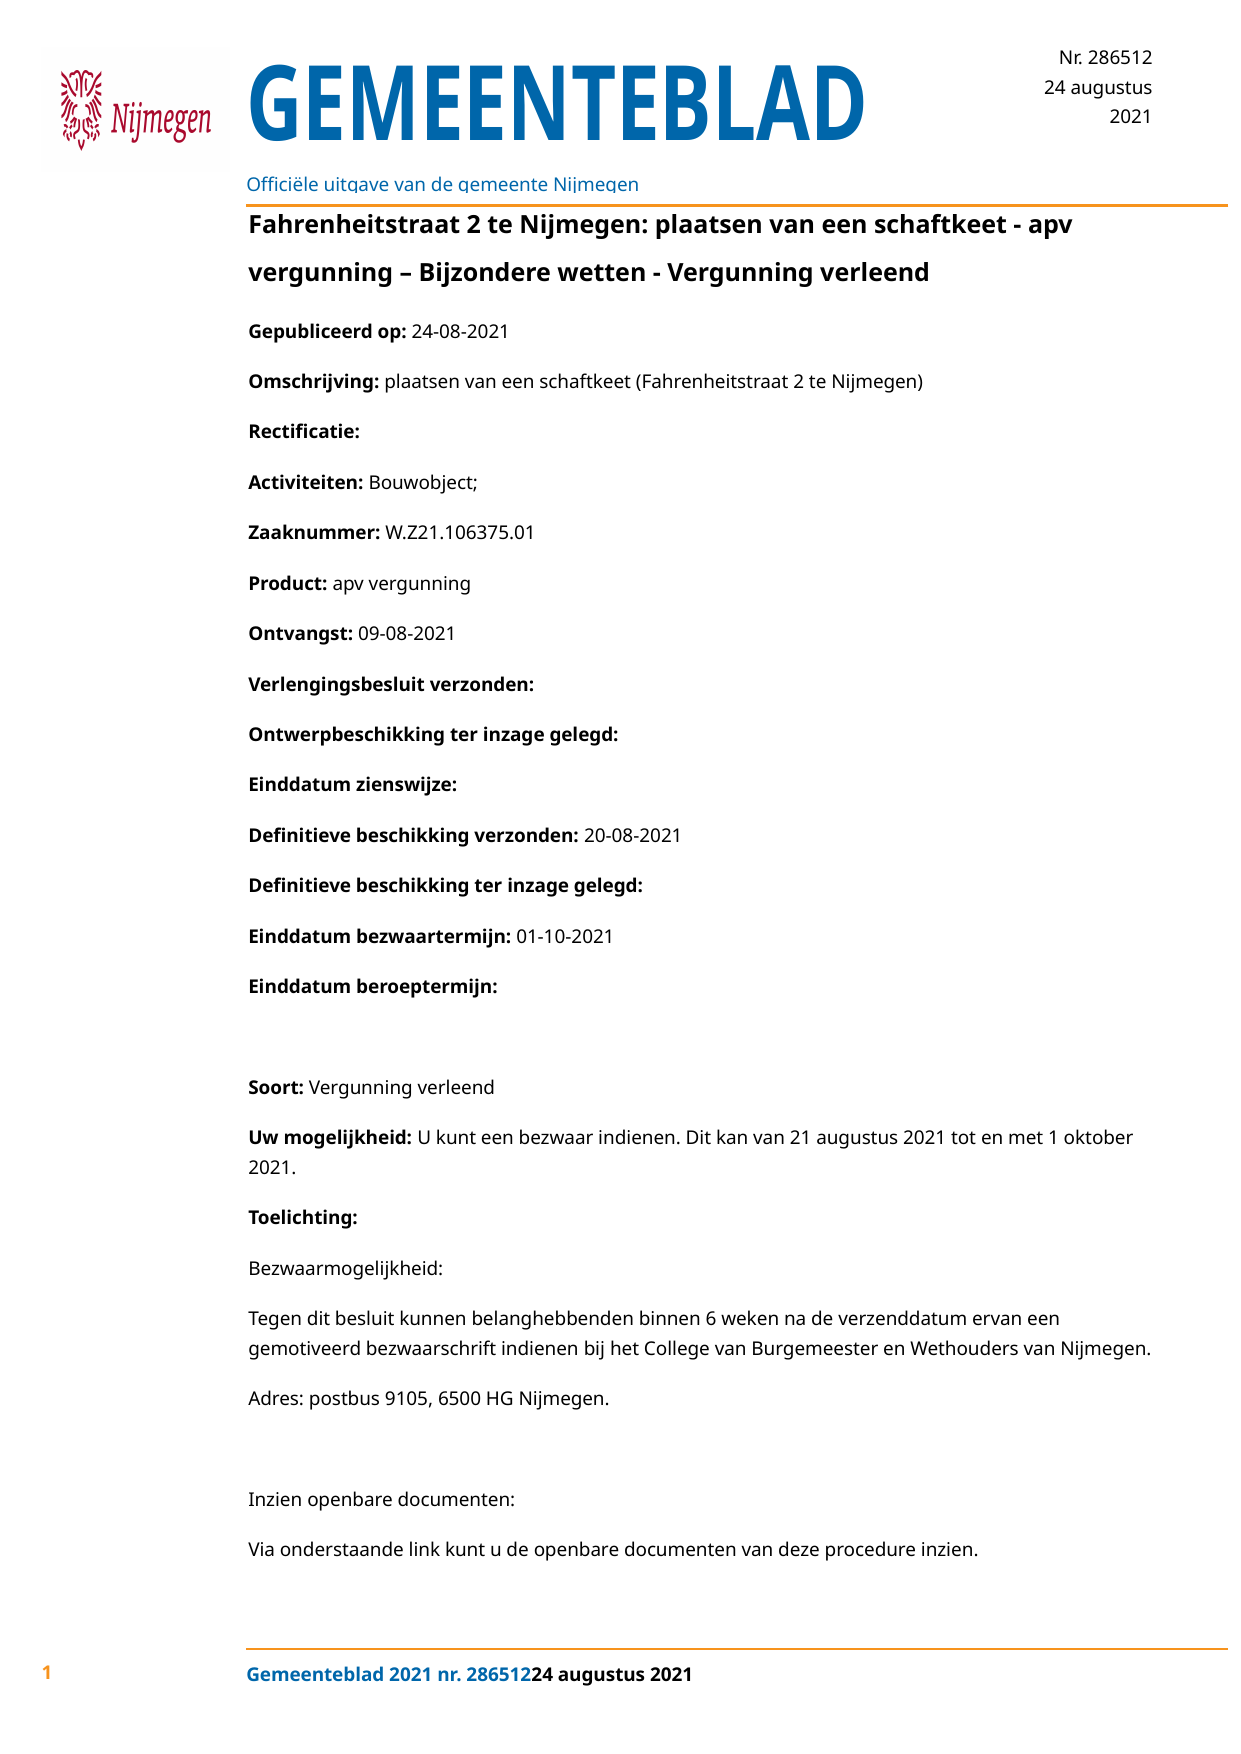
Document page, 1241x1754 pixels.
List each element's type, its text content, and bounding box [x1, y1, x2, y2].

text Omschrijving: plaatsen van een schaftkeet (Fahrenheitstraat 2 te Nijmegen) [248, 368, 1152, 394]
text Tegen dit besluit kunnen belanghebbenden binnen 6 weken na de verzenddatum ervan een gemotiveerd bezwaarschrift indienen bij het College van Burgemeester en Wethouders van Nijmegen. [248, 1305, 1152, 1361]
text Rectificatie: [248, 419, 1152, 444]
text Zaaknummer: W.Z21.106375.01 [248, 519, 1152, 545]
text Adres: postbus 9105, 6500 HG Nijmegen. [248, 1385, 1152, 1411]
text Soort: Vergunning verleend [248, 1074, 1152, 1100]
text Einddatum bezwaartermijn: 01-10-2021 [248, 923, 1152, 949]
text Fahrenheitstraat 2 te Nijmegen: plaatsen van een schaftkeet - apv vergunning – Bijzondere wetten - Vergunning verleend [248, 207, 1152, 288]
text Uw mogelijkheid: U kunt een bezwaar indienen. Dit kan van 21 augustus 2021 tot en met 1 oktober 2021. [248, 1124, 1152, 1180]
text Einddatum zienswijze: [248, 772, 1152, 797]
text Einddatum beroeptermijn: [248, 973, 1152, 999]
text Ontvangst: 09-08-2021 [248, 620, 1152, 646]
text Product: apv vergunning [248, 570, 1152, 596]
text Definitieve beschikking verzonden: 20-08-2021 [248, 822, 1152, 848]
text Activiteiten: Bouwobject; [248, 469, 1152, 495]
text Via onderstaande link kunt u de openbare documenten van deze procedure inzien. [248, 1537, 1152, 1562]
text Bezwaarmogelijkheid: [248, 1255, 1152, 1281]
text Toelichting: [248, 1204, 1152, 1230]
picture [41, 47, 231, 172]
text Verlengingsbesluit verzonden: [248, 671, 1152, 697]
text Gepubliceerd op: 24-08-2021 [248, 318, 1152, 344]
text Ontwerpbeschikking ter inzage gelegd: [248, 721, 1152, 747]
text Inzien openbare documenten: [248, 1486, 1152, 1512]
text Definitieve beschikking ter inzage gelegd: [248, 872, 1152, 898]
